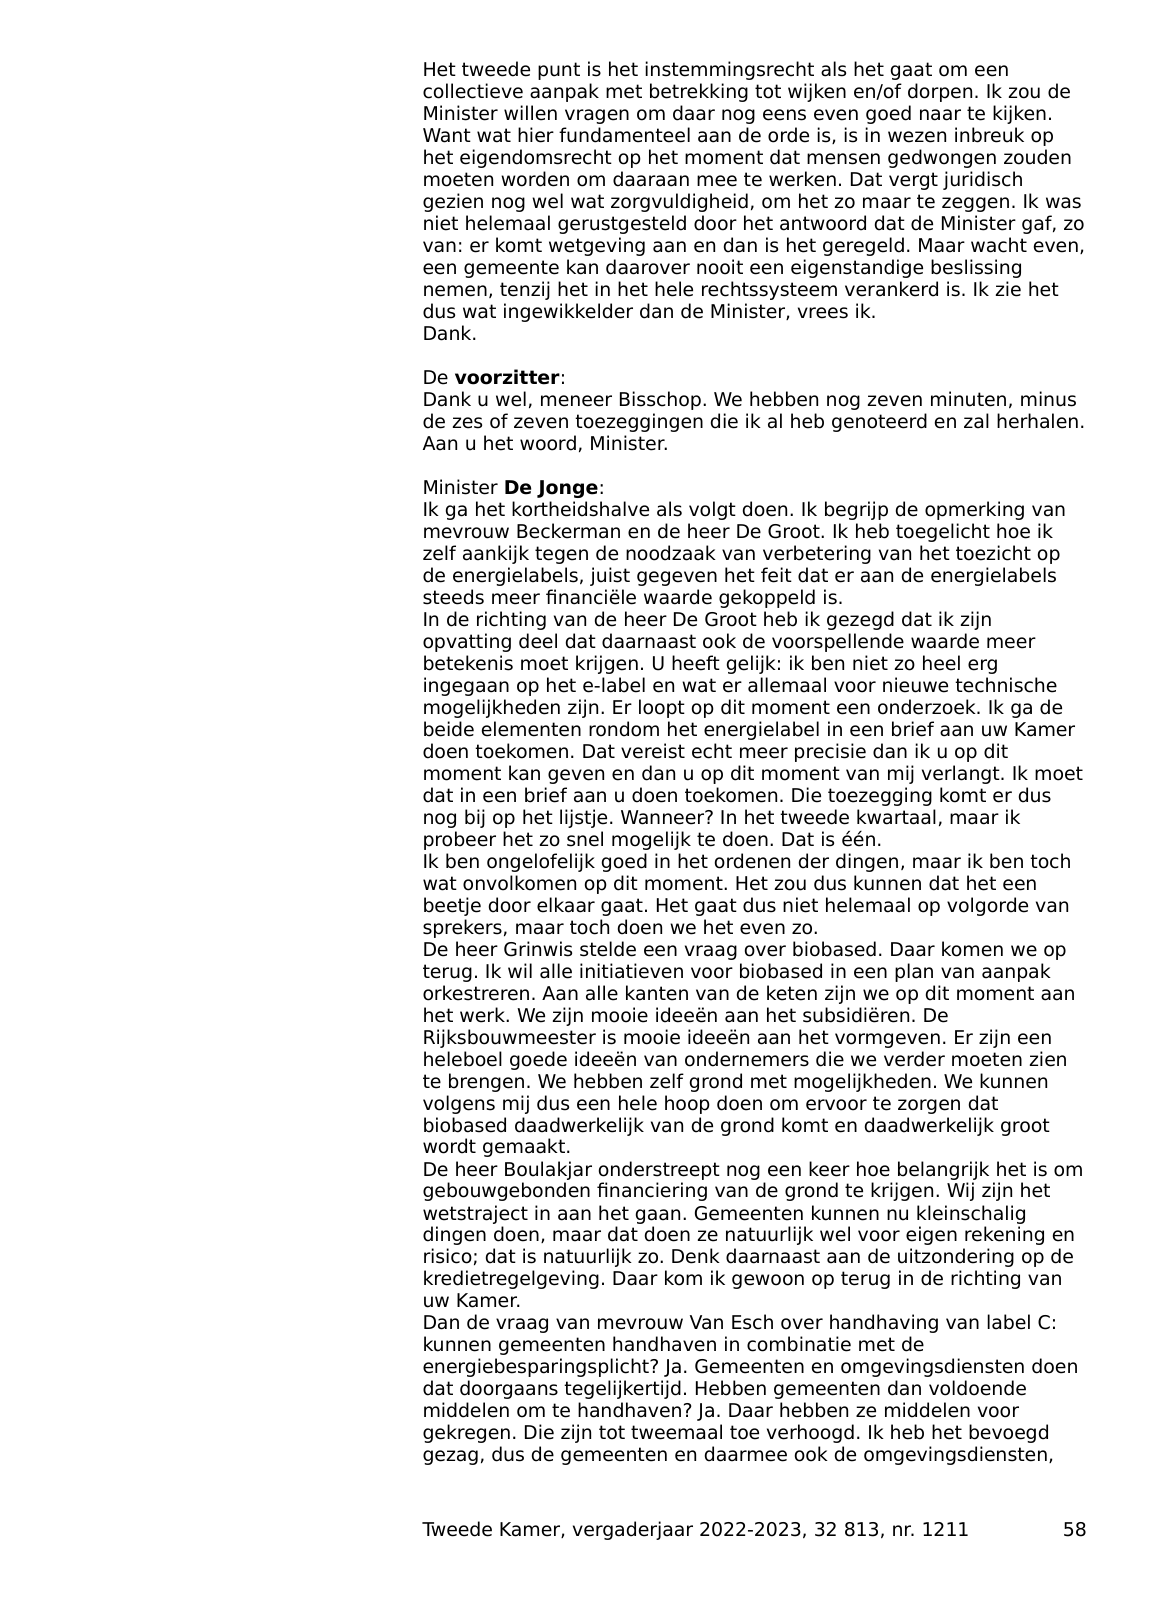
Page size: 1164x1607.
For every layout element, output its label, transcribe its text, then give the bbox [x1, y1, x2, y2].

text Dan de vraag van mevrouw Van Esch over handhaving van label C: kunnen gemeenten handhaven in combinatie met de energiebesparingsplicht? Ja. Gemeenten en omgevingsdiensten doen dat doorgaans tegelijkertijd. Hebben gemeenten dan voldoende middelen om te handhaven? Ja. Daar hebben ze middelen voor gekregen. Die zijn tot tweemaal toe verhoogd. Ik heb het bevoegd gezag, dus de gemeenten en daarmee ook de omgevingsdiensten, [422, 1312, 1087, 1466]
text Ik ben ongelofelijk goed in het ordenen der dingen, maar ik ben toch wat onvolkomen op dit moment. Het zou dus kunnen dat het een beetje door elkaar gaat. Het gaat dus niet helemaal op volgorde van sprekers, maar toch doen we het even zo. [422, 851, 1087, 939]
text In de richting van de heer De Groot heb ik gezegd dat ik zijn opvatting deel dat daarnaast ook de voorspellende waarde meer betekenis moet krijgen. U heeft gelijk: ik ben niet zo heel erg ingegaan op het e-label en wat er allemaal voor nieuwe technische mogelijkheden zijn. Er loopt op dit moment een onderzoek. Ik ga de beide elementen rondom het energielabel in een brief aan uw Kamer doen toekomen. Dat vereist echt meer precisie dan ik u op dit moment kan geven en dan u op dit moment van mij verlangt. Ik moet dat in een brief aan u doen toekomen. Die toezegging komt er dus nog bij op het lijstje. Wanneer? In het tweede kwartaal, maar ik probeer het zo snel mogelijk te doen. Dat is één. [422, 609, 1087, 851]
text De heer Grinwis stelde een vraag over biobased. Daar komen we op terug. Ik wil alle initiatieven voor biobased in een plan van aanpak orkestreren. Aan alle kanten van de keten zijn we op dit moment aan het werk. We zijn mooie ideeën aan het subsidiëren. De Rijksbouwmeester is mooie ideeën aan het vormgeven. Er zijn een heleboel goede ideeën van ondernemers die we verder moeten zien te brengen. We hebben zelf grond met mogelijkheden. We kunnen volgens mij dus een hele hoop doen om ervoor te zorgen dat biobased daadwerkelijk van de grond komt en daadwerkelijk groot wordt gemaakt. [422, 939, 1087, 1158]
text Dank. [422, 323, 1087, 345]
text De heer Boulakjar onderstreept nog een keer hoe belangrijk het is om gebouwgebonden financiering van de grond te krijgen. Wij zijn het wetstraject in aan het gaan. Gemeenten kunnen nu kleinschalig dingen doen, maar dat doen ze natuurlijk wel voor eigen rekening en risico; dat is natuurlijk zo. Denk daarnaast aan de uitzondering op de kredietregelgeving. Daar kom ik gewoon op terug in de richting van uw Kamer. [422, 1158, 1087, 1312]
text Het tweede punt is het instemmingsrecht als het gaat om een collectieve aanpak met betrekking tot wijken en/of dorpen. Ik zou de Minister willen vragen om daar nog eens even goed naar te kijken. Want wat hier fundamenteel aan de orde is, is in wezen inbreuk op het eigendomsrecht op het moment dat mensen gedwongen zouden moeten worden om daaraan mee te werken. Dat vergt juridisch gezien nog wel wat zorgvuldigheid, om het zo maar te zeggen. Ik was niet helemaal gerustgesteld door het antwoord dat de Minister gaf, zo van: er komt wetgeving aan en dan is het geregeld. Maar wacht even, een gemeente kan daarover nooit een eigenstandige beslissing nemen, tenzij het in het hele rechtssysteem verankerd is. Ik zie het dus wat ingewikkelder dan de Minister, vrees ik. [422, 59, 1087, 323]
text Ik ga het kortheidshalve als volgt doen. Ik begrijp de opmerking van mevrouw Beckerman en de heer De Groot. Ik heb toegelicht hoe ik zelf aankijk tegen de noodzaak van verbetering van het toezicht op de energielabels, juist gegeven het feit dat er aan de energielabels steeds meer financiële waarde gekoppeld is. [422, 499, 1087, 609]
text Dank u wel, meneer Bisschop. We hebben nog zeven minuten, minus de zes of zeven toezeggingen die ik al heb genoteerd en zal herhalen. Aan u het woord, Minister. [422, 389, 1087, 455]
text Minister De Jonge: [422, 477, 1087, 499]
text De voorzitter: [422, 367, 1087, 389]
